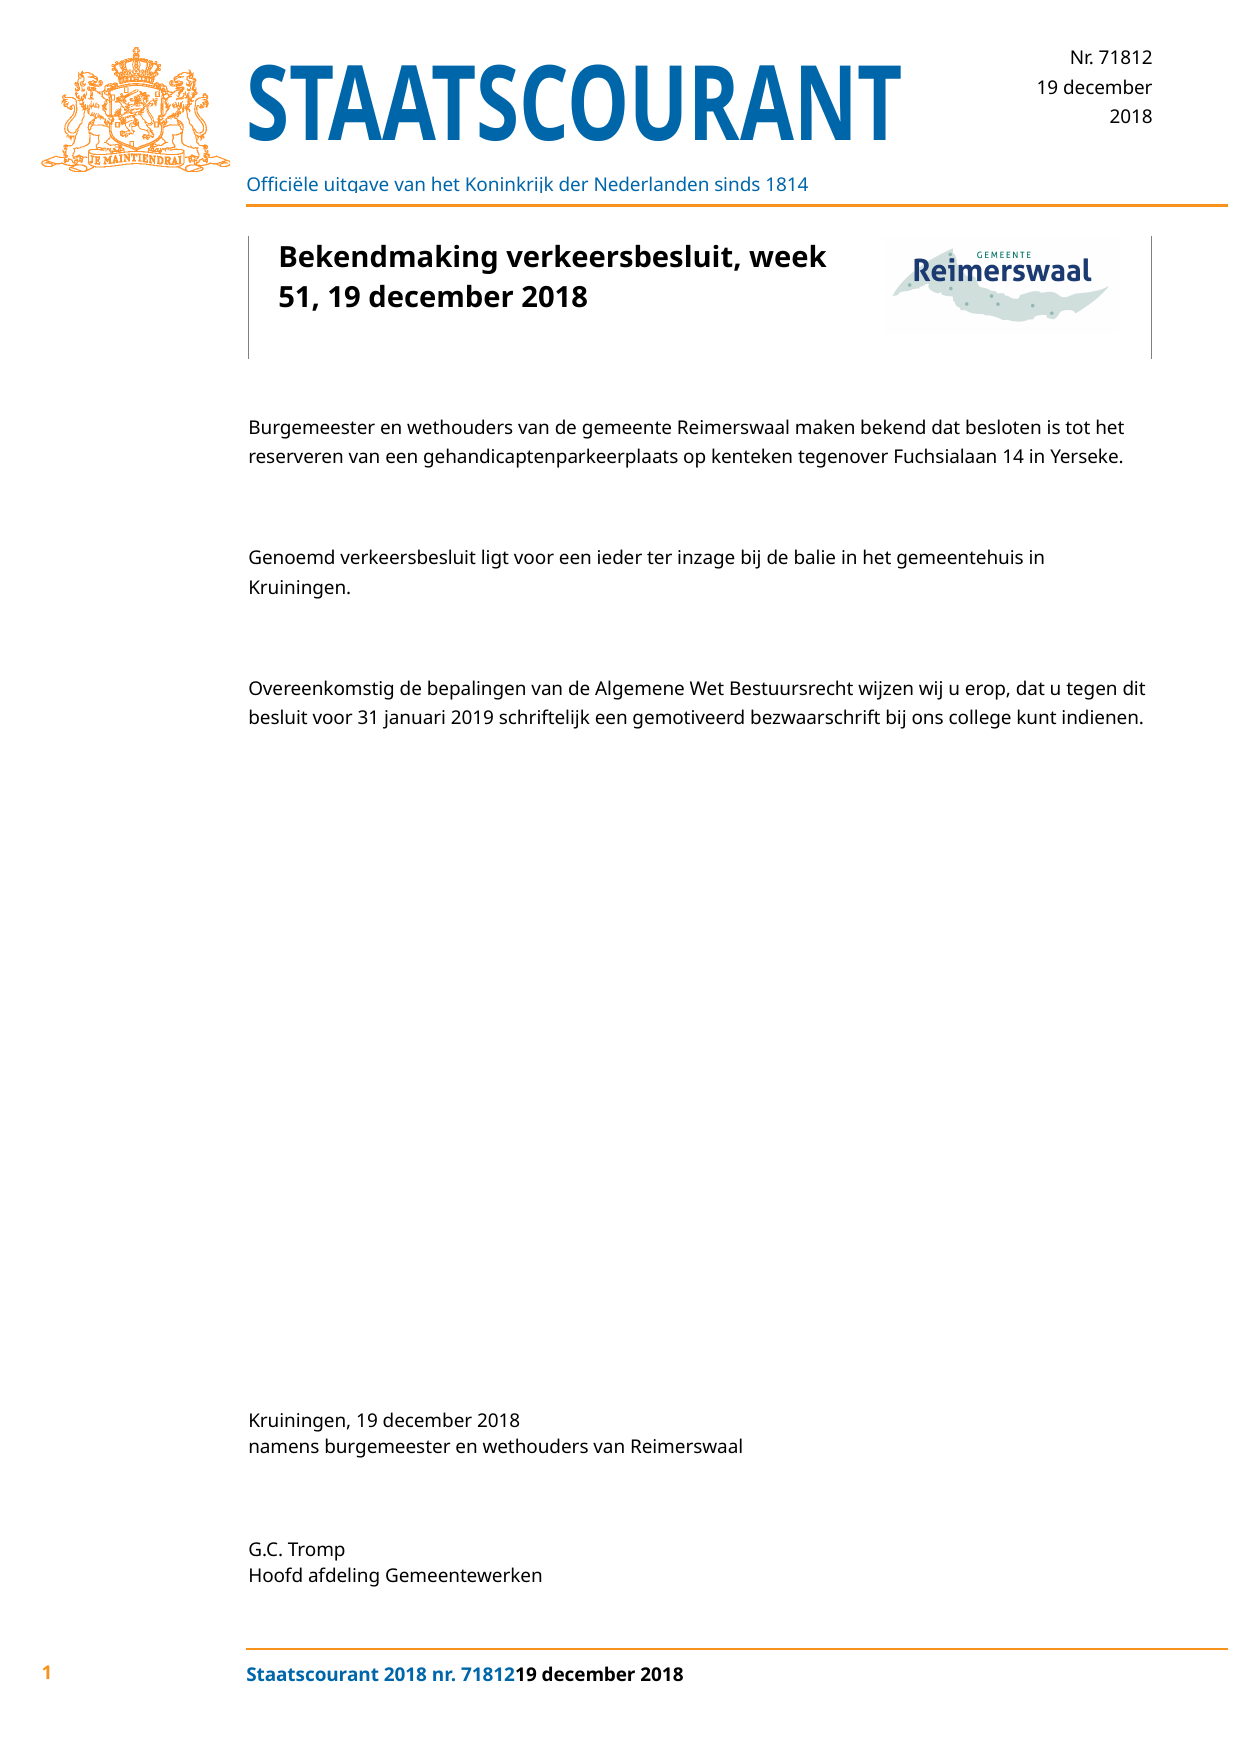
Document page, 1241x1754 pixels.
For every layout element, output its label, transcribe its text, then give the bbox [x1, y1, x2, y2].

table_header Bekendmaking verkeersbesluit, week 51, 19 december 2018 [249, 236, 850, 359]
text Genoemd verkeersbesluit ligt voor een ieder ter inzage bij de balie in het gemeentehuis in Kruiningen. [248, 544, 1152, 600]
picture [882, 236, 1119, 334]
text Kruiningen, 19 december 2018 [248, 1408, 1152, 1433]
text namens burgemeester en wethouders van Reimerswaal [248, 1433, 1152, 1459]
text Burgemeester en wethouders van de gemeente Reimerswaal maken bekend dat besloten is tot het reserveren van een gehandicaptenparkeerplaats op kenteken tegenover Fuchsialaan 14 in Yerseke. [248, 414, 1152, 469]
text Hoofd afdeling Gemeentewerken [248, 1562, 1152, 1588]
text Overeenkomstig de bepalingen van de Algemene Wet Bestuursrecht wijzen wij u erop, dat u tegen dit besluit voor 31 januari 2019 schriftelijk een gemotiveerd bezwaarschrift bij ons college kunt indienen. [248, 675, 1152, 730]
text G.C. Tromp [248, 1536, 1152, 1562]
picture [41, 47, 231, 172]
table_header [850, 236, 1151, 359]
